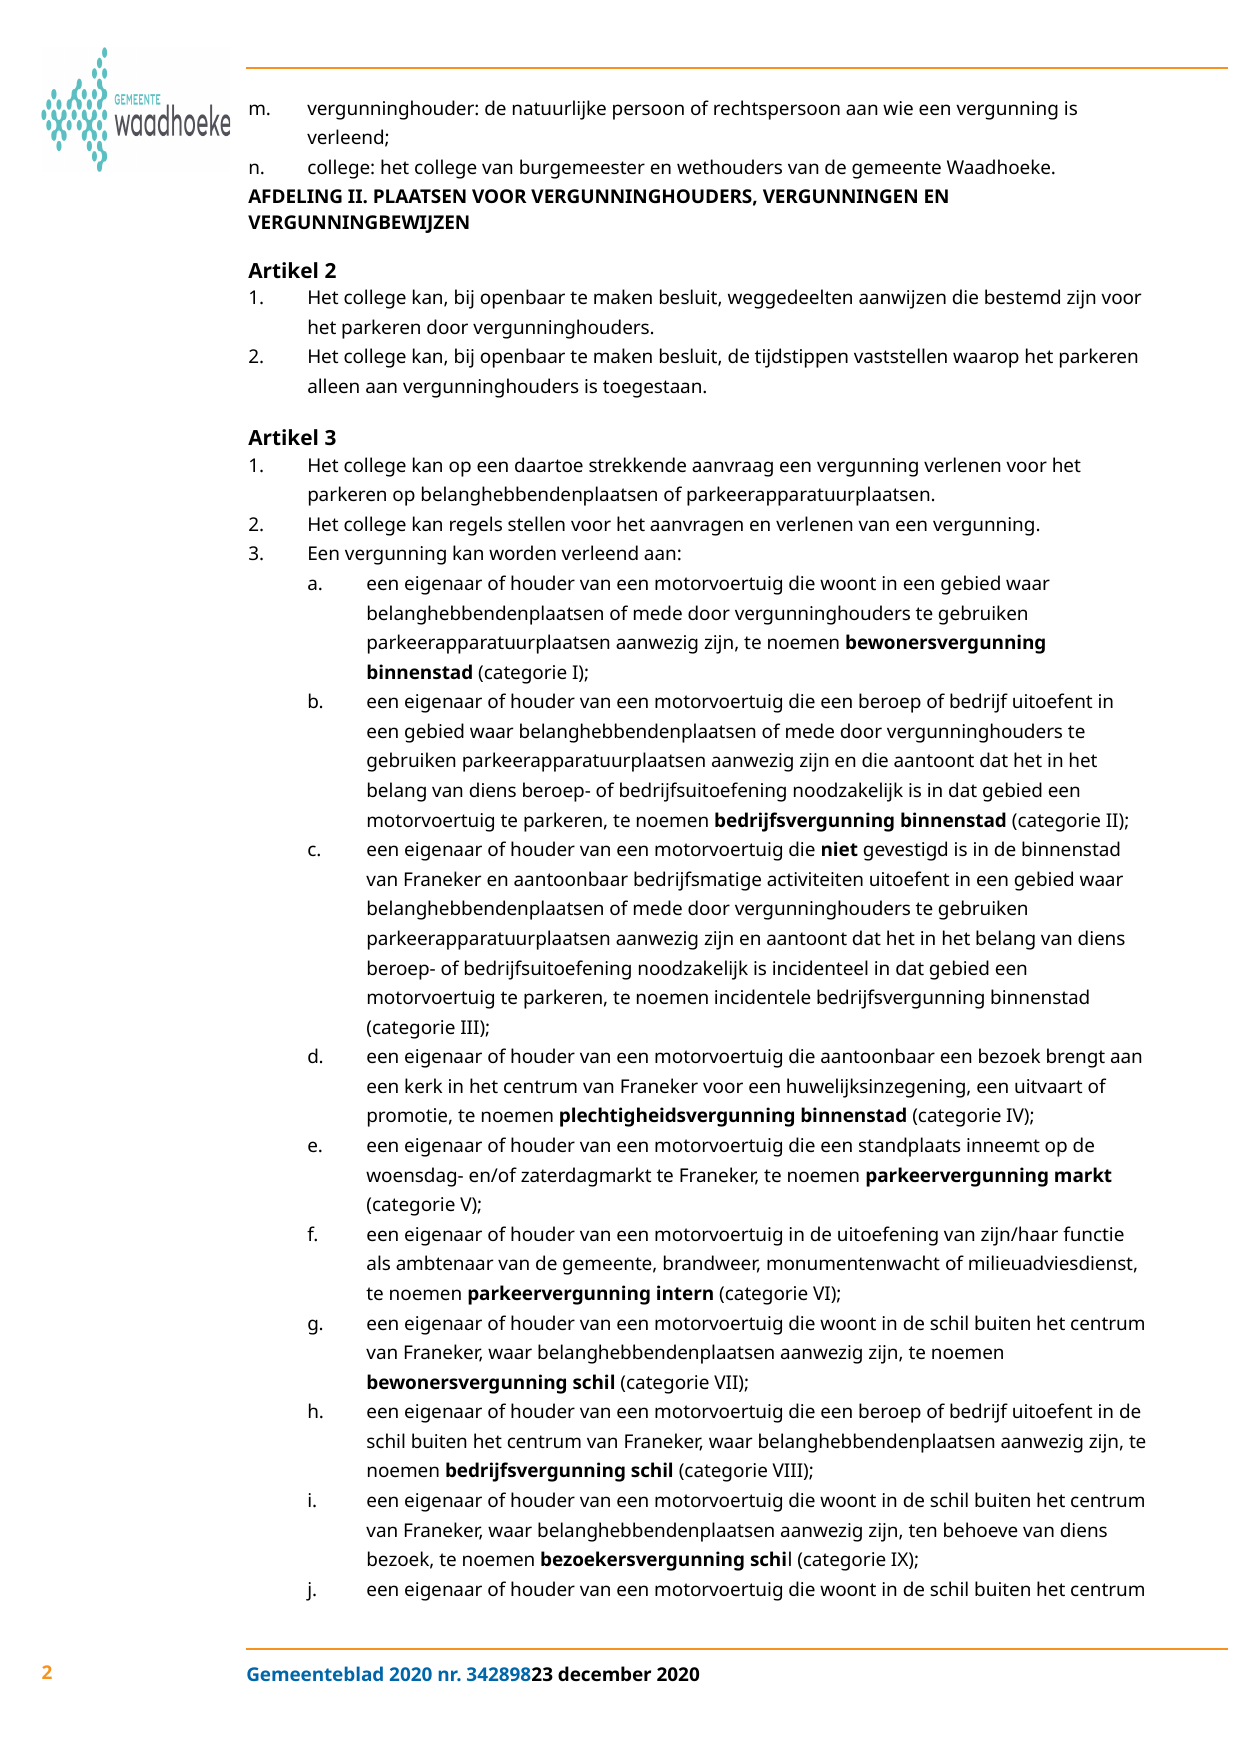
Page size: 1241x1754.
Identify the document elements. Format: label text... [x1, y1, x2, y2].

list Het college kan op een daartoe strekkende aanvraag een vergunning verlenen voor het parkeren op belanghebbendenplaatsen of parkeerapparatuurplaatsen. [248, 452, 1152, 507]
list Een vergunning kan worden verleend aan: [248, 541, 1152, 566]
list een eigenaar of houder van een motorvoertuig die woont in de schil buiten het centrum van Franeker, waar belanghebbendenplaatsen aanwezig zijn, ten behoeve van diens bezoek, te noemen bezoekersvergunning schil (categorie IX); [307, 1487, 1152, 1572]
list een eigenaar of houder van een motorvoertuig die niet gevestigd is in de binnenstad van Franeker en aantoonbaar bedrijfsmatige activiteiten uitoefent in een gebied waar belanghebbendenplaatsen of mede door vergunninghouders te gebruiken parkeerapparatuurplaatsen aanwezig zijn en aantoont dat het in het belang van diens beroep- of bedrijfsuitoefening noodzakelijk is incidenteel in dat gebied een motorvoertuig te parkeren, te noemen incidentele bedrijfsvergunning binnenstad (categorie III); [307, 836, 1152, 1040]
list een eigenaar of houder van een motorvoertuig die een standplaats inneemt op de woensdag- en/of zaterdagmarkt te Franeker, te noemen parkeervergunning markt (categorie V); [307, 1132, 1152, 1217]
list een eigenaar of houder van een motorvoertuig die een beroep of bedrijf uitoefent in de schil buiten het centrum van Franeker, waar belanghebbendenplaatsen aanwezig zijn, te noemen bedrijfsvergunning schil (categorie VIII); [307, 1398, 1152, 1483]
list een eigenaar of houder van een motorvoertuig die woont in een gebied waar belanghebbendenplaatsen of mede door vergunninghouders te gebruiken parkeerapparatuurplaatsen aanwezig zijn, te noemen bewonersvergunning binnenstad (categorie I); [307, 570, 1152, 685]
list Het college kan, bij openbaar te maken besluit, weggedeelten aanwijzen die bestemd zijn voor het parkeren door vergunninghouders. [248, 284, 1152, 339]
picture [41, 47, 231, 172]
list college: het college van burgemeester en wethouders van de gemeente Waadhoeke. [248, 154, 1152, 180]
list vergunninghouder: de natuurlijke persoon of rechtspersoon aan wie een vergunning is verleend; [248, 95, 1152, 150]
list een eigenaar of houder van een motorvoertuig die woont in de schil buiten het centrum [307, 1576, 1152, 1602]
list een eigenaar of houder van een motorvoertuig in de uitoefening van zijn/haar functie als ambtenaar van de gemeente, brandweer, monumentenwacht of milieuadviesdienst, te noemen parkeervergunning intern (categorie VI); [307, 1221, 1152, 1306]
list een eigenaar of houder van een motorvoertuig die een beroep of bedrijf uitoefent in een gebied waar belanghebbendenplaatsen of mede door vergunninghouders te gebruiken parkeerapparatuurplaatsen aanwezig zijn en die aantoont dat het in het belang van diens beroep- of bedrijfsuitoefening noodzakelijk is in dat gebied een motorvoertuig te parkeren, te noemen bedrijfsvergunning binnenstad (categorie II); [307, 688, 1152, 833]
text Artikel 3 [248, 423, 1152, 452]
text Artikel 2 [248, 256, 1152, 284]
list Het college kan regels stellen voor het aanvragen en verlenen van een vergunning. [248, 511, 1152, 537]
list een eigenaar of houder van een motorvoertuig die aantoonbaar een bezoek brengt aan een kerk in het centrum van Franeker voor een huwelijksinzegening, een uitvaart of promotie, te noemen plechtigheidsvergunning binnenstad (categorie IV); [307, 1043, 1152, 1128]
list Het college kan, bij openbaar te maken besluit, de tijdstippen vaststellen waarop het parkeren alleen aan vergunninghouders is toegestaan. [248, 343, 1152, 399]
text AFDELING II. PLAATSEN VOOR VERGUNNINGHOUDERS, VERGUNNINGEN EN VERGUNNINGBEWIJZEN [248, 183, 1152, 235]
list een eigenaar of houder van een motorvoertuig die woont in de schil buiten het centrum van Franeker, waar belanghebbendenplaatsen aanwezig zijn, te noemen bewonersvergunning schil (categorie VII); [307, 1310, 1152, 1395]
